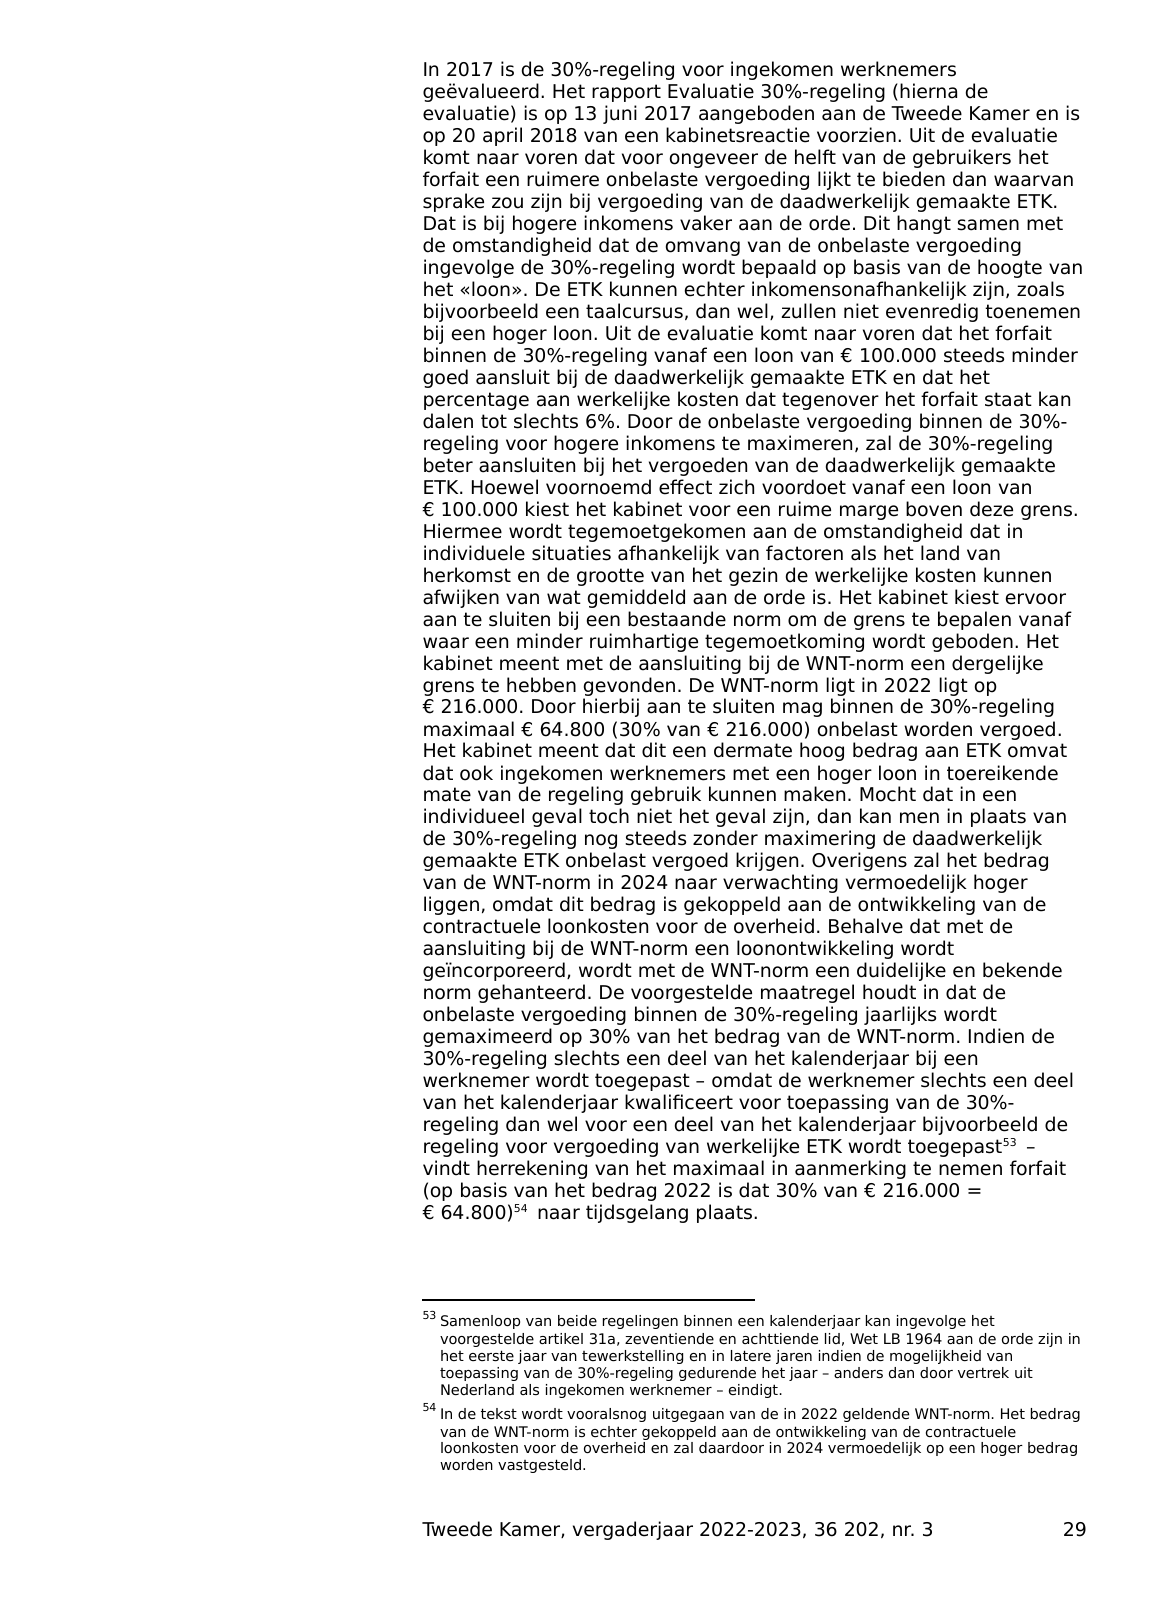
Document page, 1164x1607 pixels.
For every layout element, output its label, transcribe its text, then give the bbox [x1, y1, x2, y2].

text In 2017 is de 30%-regeling voor ingekomen werknemers geëvalueerd. Het rapport Evaluatie 30%-regeling (hierna de evaluatie) is op 13 juni 2017 aangeboden aan de Tweede Kamer en is op 20 april 2018 van een kabinetsreactie voorzien. Uit de evaluatie komt naar voren dat voor ongeveer de helft van de gebruikers het forfait een ruimere onbelaste vergoeding lijkt te bieden dan waarvan sprake zou zijn bij vergoeding van de daadwerkelijk gemaakte ETK. Dat is bij hogere inkomens vaker aan de orde. Dit hangt samen met de omstandigheid dat de omvang van de onbelaste vergoeding ingevolge de 30%-regeling wordt bepaald op basis van de hoogte van het «loon». De ETK kunnen echter inkomensonafhankelijk zijn, zoals bijvoorbeeld een taalcursus, dan wel, zullen niet evenredig toenemen bij een hoger loon. Uit de evaluatie komt naar voren dat het forfait binnen de 30%-regeling vanaf een loon van € 100.000 steeds minder goed aansluit bij de daadwerkelijk gemaakte ETK en dat het percentage aan werkelijke kosten dat tegenover het forfait staat kan dalen tot slechts 6%. Door de onbelaste vergoeding binnen de 30%-regeling voor hogere inkomens te maximeren, zal de 30%-regeling beter aansluiten bij het vergoeden van de daadwerkelijk gemaakte ETK. Hoewel voornoemd effect zich voordoet vanaf een loon van [422, 59, 1087, 499]
text In de tekst wordt vooralsnog uitgegaan van de in 2022 geldende WNT-norm. Het bedrag van de WNT-norm is echter gekoppeld aan de ontwikkeling van de contractuele loonkosten voor de overheid en zal daardoor in 2024 vermoedelijk op een hoger bedrag worden vastgesteld. [422, 1402, 1087, 1474]
text Samenloop van beide regelingen binnen een kalenderjaar kan ingevolge het voorgestelde artikel 31a, zeventiende en achttiende lid, Wet LB 1964 aan de orde zijn in het eerste jaar van tewerkstelling en in latere jaren indien de mogelijkheid van toepassing van de 30%-regeling gedurende het jaar – anders dan door vertrek uit Nederland als ingekomen werknemer – eindigt. [422, 1309, 1087, 1399]
text € 100.000 kiest het kabinet voor een ruime marge boven deze grens. Hiermee wordt tegemoetgekomen aan de omstandigheid dat in individuele situaties afhankelijk van factoren als het land van herkomst en de grootte van het gezin de werkelijke kosten kunnen afwijken van wat gemiddeld aan de orde is. Het kabinet kiest ervoor aan te sluiten bij een bestaande norm om de grens te bepalen vanaf waar een minder ruimhartige tegemoetkoming wordt geboden. Het kabinet meent met de aansluiting bij de WNT-norm een dergelijke grens te hebben gevonden. De WNT-norm ligt in 2022 ligt op € 216.000. Door hierbij aan te sluiten mag binnen de 30%-regeling maximaal € 64.800 (30% van € 216.000) onbelast worden vergoed. Het kabinet meent dat dit een dermate hoog bedrag aan ETK omvat dat ook ingekomen werknemers met een hoger loon in toereikende mate van de regeling gebruik kunnen maken. Mocht dat in een individueel geval toch niet het geval zijn, dan kan men in plaats van de 30%-regeling nog steeds zonder maximering de daadwerkelijk gemaakte ETK onbelast vergoed krijgen. Overigens zal het bedrag van de WNT-norm in 2024 naar verwachting vermoedelijk hoger liggen, omdat dit bedrag is gekoppeld aan de ontwikkeling van de contractuele loonkosten voor de overheid. Behalve dat met de aansluiting bij de WNT-norm een loonontwikkeling wordt geïncorporeerd, wordt met de WNT-norm een duidelijke en bekende norm gehanteerd. De voorgestelde maatregel houdt in dat de onbelaste vergoeding binnen de 30%-regeling jaarlijks wordt gemaximeerd op 30% van het bedrag van de WNT-norm. Indien de 30%-regeling slechts een deel van het kalenderjaar bij een werknemer wordt toegepast – omdat de werknemer slechts een deel van het kalenderjaar kwalificeert voor toepassing van de 30%-regeling dan wel voor een deel van het kalenderjaar bijvoorbeeld de regeling voor vergoeding van werkelijke ETK wordt toegepast – vindt herrekening van het maximaal in aanmerking te nemen forfait (op basis van het bedrag 2022 is dat 30% van € 216.000 = € 64.800) naar tijdsgelang plaats. [422, 499, 1087, 1224]
